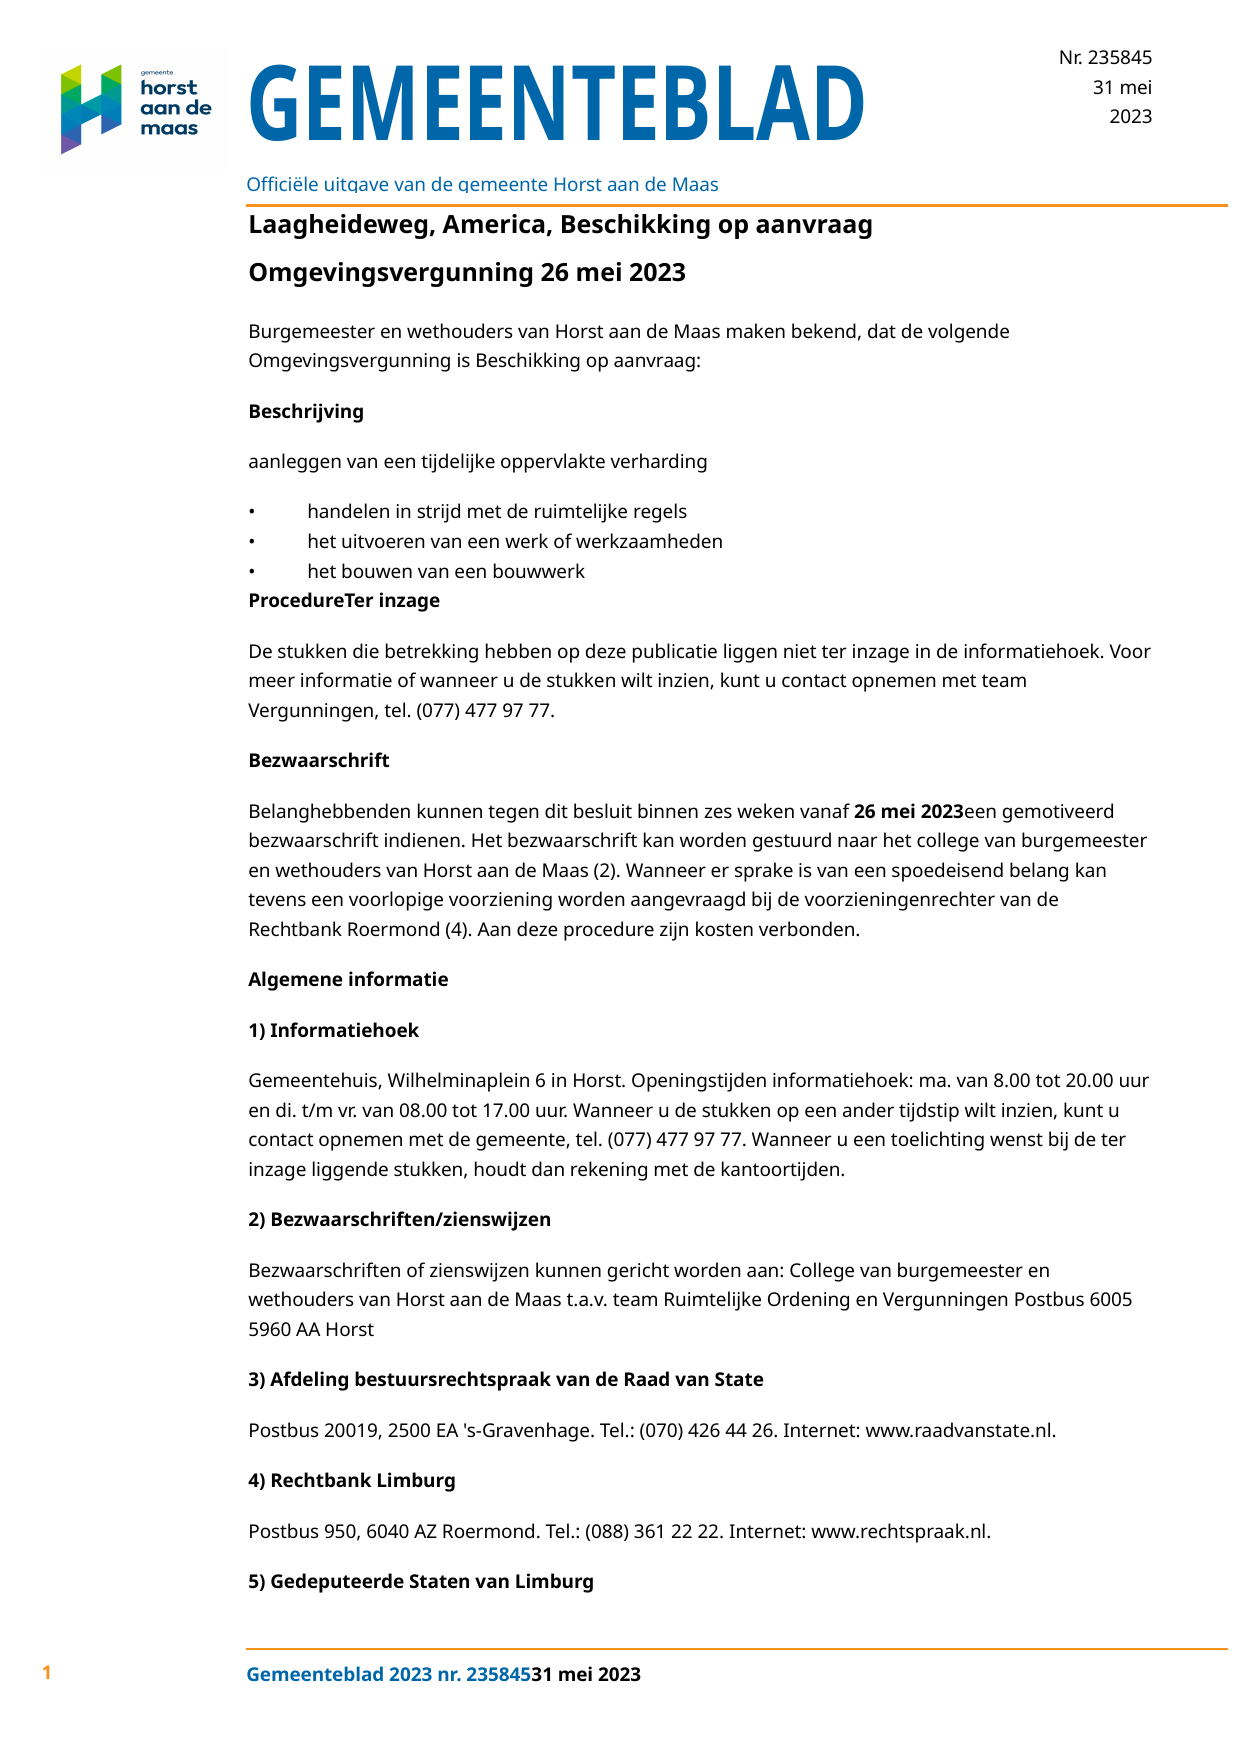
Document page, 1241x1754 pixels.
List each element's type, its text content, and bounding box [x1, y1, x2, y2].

text 4) Rechtbank Limburg [248, 1467, 1152, 1493]
text 3) Afdeling bestuursrechtspraak van de Raad van State [248, 1367, 1152, 1392]
text Bezwaarschrift [248, 747, 1152, 773]
text De stukken die betrekking hebben op deze publicatie liggen niet ter inzage in de informatiehoek. Voor meer informatie of wanneer u de stukken wilt inzien, kunt u contact opnemen met team Vergunningen, tel. (077) 477 97 77. [248, 638, 1152, 723]
list het bouwen van een bouwwerk [248, 558, 1152, 584]
text Beschrijving [248, 398, 1152, 424]
text Laagheideweg, America, Beschikking op aanvraag Omgevingsvergunning 26 mei 2023 [248, 207, 1152, 288]
text Belanghebbenden kunnen tegen dit besluit binnen zes weken vanaf 26 mei 2023een gemotiveerd bezwaarschrift indienen. Het bezwaarschrift kan worden gestuurd naar het college van burgemeester en wethouders van Horst aan de Maas (2). Wanneer er sprake is van een spoedeisend belang kan tevens een voorlopige voorziening worden aangevraagd bij de voorzieningenrechter van de Rechtbank Roermond (4). Aan deze procedure zijn kosten verbonden. [248, 798, 1152, 942]
text 1) Informatiehoek [248, 1017, 1152, 1043]
text Postbus 20019, 2500 EA 's-Gravenhage. Tel.: (070) 426 44 26. Internet: www.raadvanstate.nl. [248, 1417, 1152, 1443]
text Bezwaarschriften of zienswijzen kunnen gericht worden aan: College van burgemeester en wethouders van Horst aan de Maas t.a.v. team Ruimtelijke Ordening en Vergunningen Postbus 6005 5960 AA Horst [248, 1257, 1152, 1342]
text 5) Gedeputeerde Staten van Limburg [248, 1568, 1152, 1594]
text Burgemeester en wethouders van Horst aan de Maas maken bekend, dat de volgende Omgevingsvergunning is Beschikking op aanvraag: [248, 318, 1152, 373]
text Gemeentehuis, Wilhelminaplein 6 in Horst. Openingstijden informatiehoek: ma. van 8.00 tot 20.00 uur en di. t/m vr. van 08.00 tot 17.00 uur. Wanneer u de stukken op een ander tijdstip wilt inzien, kunt u contact opnemen met de gemeente, tel. (077) 477 97 77. Wanneer u een toelichting wenst bij de ter inzage liggende stukken, houdt dan rekening met de kantoortijden. [248, 1067, 1152, 1182]
text ProcedureTer inzage [248, 587, 1152, 613]
list het uitvoeren van een werk of werkzaamheden [248, 528, 1152, 554]
picture [41, 47, 231, 172]
text Algemene informatie [248, 967, 1152, 992]
text 2) Bezwaarschriften/zienswijzen [248, 1207, 1152, 1232]
list handelen in strijd met de ruimtelijke regels [248, 499, 1152, 524]
text aanleggen van een tijdelijke oppervlakte verharding [248, 448, 1152, 474]
text Postbus 950, 6040 AZ Roermond. Tel.: (088) 361 22 22. Internet: www.rechtspraak.nl. [248, 1518, 1152, 1544]
